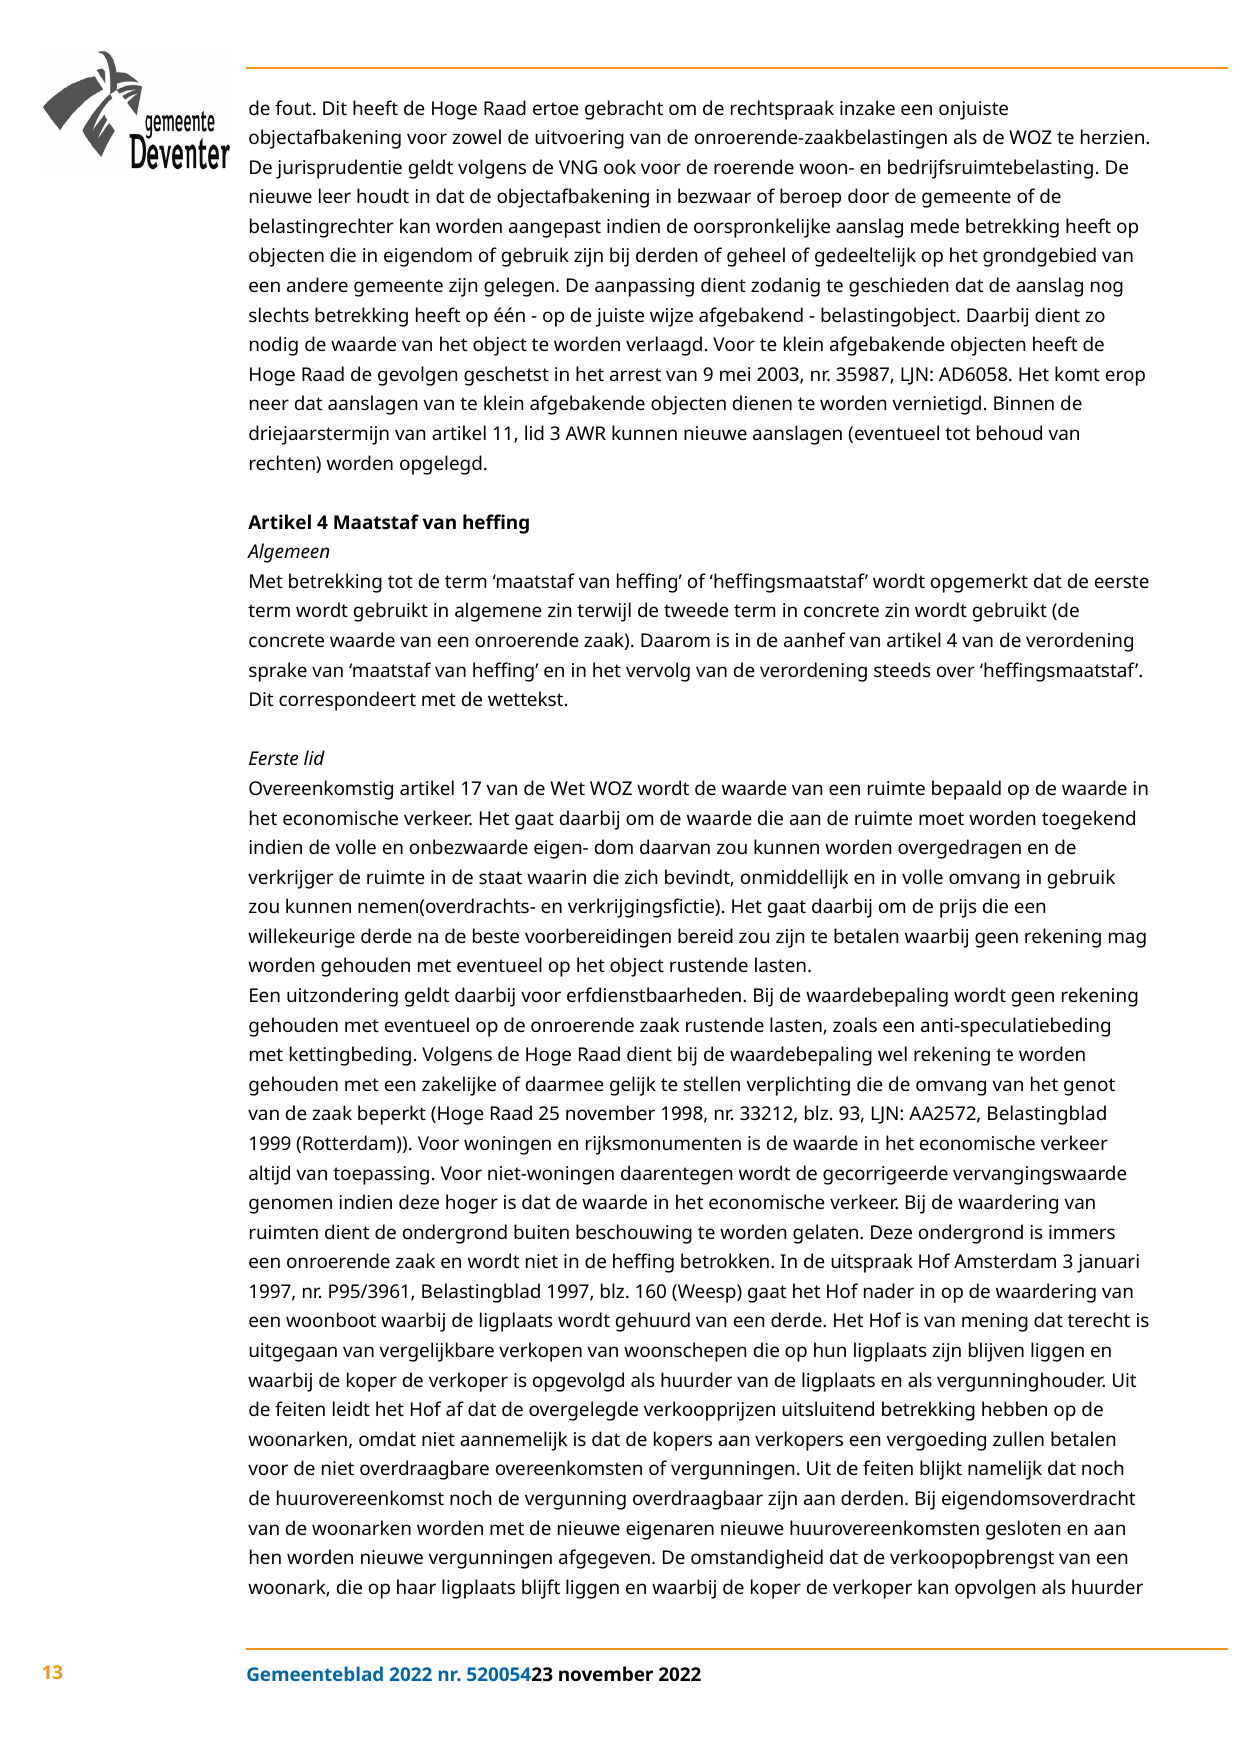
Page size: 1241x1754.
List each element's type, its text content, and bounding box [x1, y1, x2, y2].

text Artikel 4 Maatstaf van heffing [248, 509, 1152, 535]
text Eerste lid [248, 746, 1152, 771]
text Een uitzondering geldt daarbij voor erfdienstbaarheden. Bij de waardebepaling wordt geen rekening gehouden met eventueel op de onroerende zaak rustende lasten, zoals een anti-speculatiebeding met kettingbeding. Volgens de Hoge Raad dient bij de waardebepaling wel rekening te worden gehouden met een zakelijke of daarmee gelijk te stellen verplichting die de omvang van het genot van de zaak beperkt (Hoge Raad 25 november 1998, nr. 33212, blz. 93, LJN: AA2572, Belastingblad 1999 (Rotterdam)). Voor woningen en rijksmonumenten is de waarde in het economische verkeer altijd van toepassing. Voor niet-woningen daarentegen wordt de gecorrigeerde vervangingswaarde genomen indien deze hoger is dat de waarde in het economische verkeer. Bij de waardering van ruimten dient de ondergrond buiten beschouwing te worden gelaten. Deze ondergrond is immers een onroerende zaak en wordt niet in de heffing betrokken. In de uitspraak Hof Amsterdam 3 januari 1997, nr. P95/3961, Belastingblad 1997, blz. 160 (Weesp) gaat het Hof nader in op de waardering van een woonboot waarbij de ligplaats wordt gehuurd van een derde. Het Hof is van mening dat terecht is uitgegaan van vergelijkbare verkopen van woonschepen die op hun ligplaats zijn blijven liggen en waarbij de koper de verkoper is opgevolgd als huurder van de ligplaats en als vergunninghouder. Uit de feiten leidt het Hof af dat de overgelegde verkoopprijzen uitsluitend betrekking hebben op de woonarken, omdat niet aannemelijk is dat de kopers aan verkopers een vergoeding zullen betalen voor de niet overdraagbare overeenkomsten of vergunningen. Uit de feiten blijkt namelijk dat noch de huurovereenkomst noch de vergunning overdraagbaar zijn aan derden. Bij eigendomsoverdracht van de woonarken worden met de nieuwe eigenaren nieuwe huurovereenkomsten gesloten en aan hen worden nieuwe vergunningen afgegeven. De omstandigheid dat de verkoopopbrengst van een woonark, die op haar ligplaats blijft liggen en waarbij de koper de verkoper kan opvolgen als huurder [248, 982, 1152, 1600]
text Algemeen [248, 538, 1152, 564]
text Met betrekking tot de term ‘maatstaf van heffing’ of ‘heffingsmaatstaf’ wordt opgemerkt dat de eerste term wordt gebruikt in algemene zin terwijl de tweede term in concrete zin wordt gebruikt (de concrete waarde van een onroerende zaak). Daarom is in de aanhef van artikel 4 van de verordening sprake van ‘maatstaf van heffing’ en in het vervolg van de verordening steeds over ‘heffingsmaatstaf’. Dit correspondeert met de wettekst. [248, 568, 1152, 712]
text de fout. Dit heeft de Hoge Raad ertoe gebracht om de rechtspraak inzake een onjuiste objectafbakening voor zowel de uitvoering van de onroerende-zaakbelastingen als de WOZ te herzien. De jurisprudentie geldt volgens de VNG ook voor de roerende woon- en bedrijfsruimtebelasting. De nieuwe leer houdt in dat de objectafbakening in bezwaar of beroep door de gemeente of de belastingrechter kan worden aangepast indien de oorspronkelijke aanslag mede betrekking heeft op objecten die in eigendom of gebruik zijn bij derden of geheel of gedeeltelijk op het grondgebied van een andere gemeente zijn gelegen. De aanpassing dient zodanig te geschieden dat de aanslag nog slechts betrekking heeft op één - op de juiste wijze afgebakend - belastingobject. Daarbij dient zo nodig de waarde van het object te worden verlaagd. Voor te klein afgebakende objecten heeft de Hoge Raad de gevolgen geschetst in het arrest van 9 mei 2003, nr. 35987, LJN: AD6058. Het komt erop neer dat aanslagen van te klein afgebakende objecten dienen te worden vernietigd. Binnen de driejaarstermijn van artikel 11, lid 3 AWR kunnen nieuwe aanslagen (eventueel tot behoud van rechten) worden opgelegd. [248, 95, 1152, 476]
text Overeenkomstig artikel 17 van de Wet WOZ wordt de waarde van een ruimte bepaald op de waarde in het economische verkeer. Het gaat daarbij om de waarde die aan de ruimte moet worden toegekend indien de volle en onbezwaarde eigen- dom daarvan zou kunnen worden overgedragen en de verkrijger de ruimte in de staat waarin die zich bevindt, onmiddellijk en in volle omvang in gebruik zou kunnen nemen(overdrachts- en verkrijgingsfictie). Het gaat daarbij om de prijs die een willekeurige derde na de beste voorbereidingen bereid zou zijn te betalen waarbij geen rekening mag worden gehouden met eventueel op het object rustende lasten. [248, 775, 1152, 978]
picture [41, 47, 231, 172]
